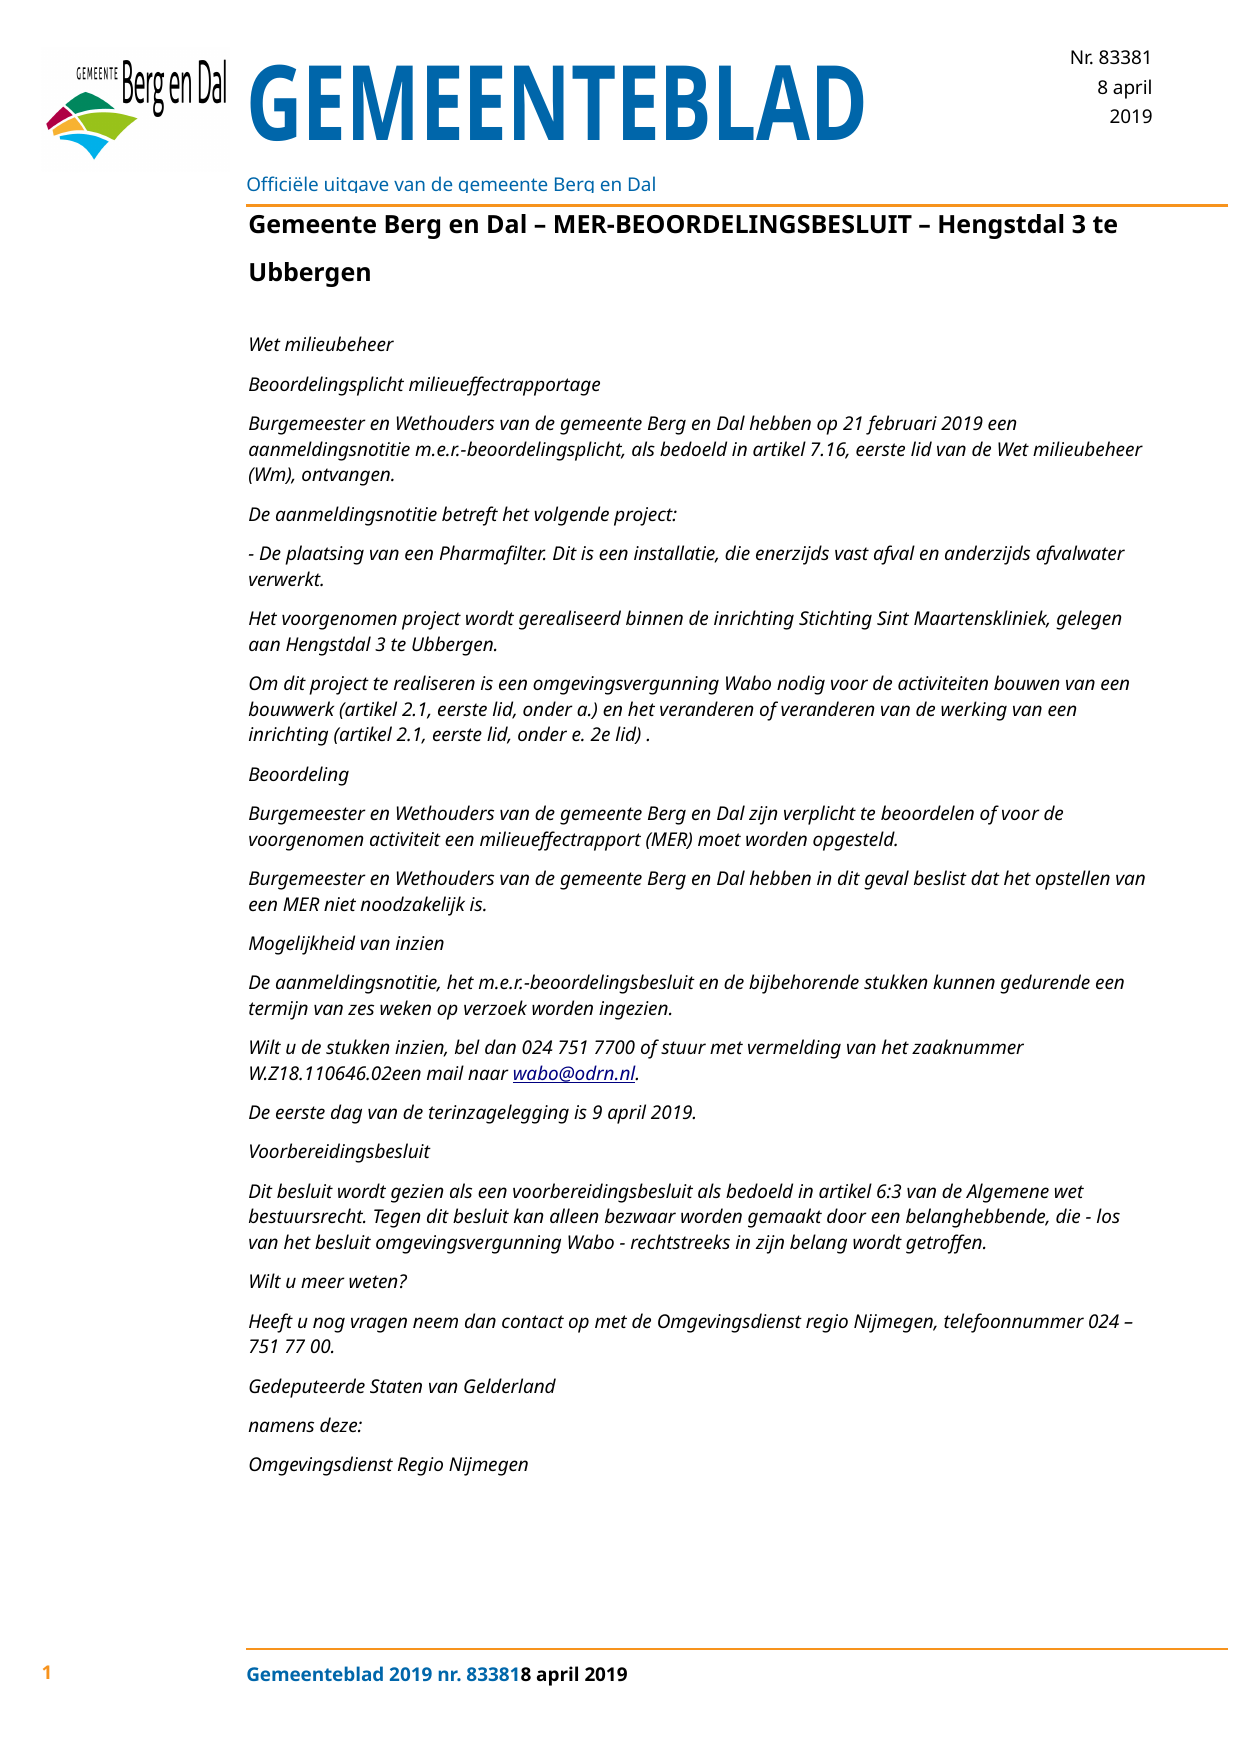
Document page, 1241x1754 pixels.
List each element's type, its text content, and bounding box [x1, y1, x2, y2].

picture [41, 47, 231, 172]
text Het voorgenomen project wordt gerealiseerd binnen de inrichting Stichting Sint Maartenskliniek, gelegen aan Hengstdal 3 te Ubbergen. [248, 605, 1152, 656]
text - De plaatsing van een Pharmafilter. Dit is een installatie, die enerzijds vast afval en anderzijds afvalwater verwerkt. [248, 540, 1152, 591]
text Mogelijkheid van inzien [248, 930, 1152, 956]
text Wet milieubeheer [248, 331, 1152, 357]
text Gedeputeerde Staten van Gelderland [248, 1373, 1152, 1398]
text De aanmeldingsnotitie, het m.e.r.-beoordelingsbesluit en de bijbehorende stukken kunnen gedurende een termijn van zes weken op verzoek worden ingezien. [248, 969, 1152, 1021]
text De eerste dag van de terinzagelegging is 9 april 2019. [248, 1099, 1152, 1125]
text Beoordelingsplicht milieueffectrapportage [248, 371, 1152, 396]
text Omgevingsdienst Regio Nijmegen [248, 1451, 1152, 1477]
text Dit besluit wordt gezien als een voorbereidingsbesluit als bedoeld in artikel 6:3 van de Algemene wet bestuursrecht. Tegen dit besluit kan alleen bezwaar worden gemaakt door een belanghebbende, die - los van het besluit omgevingsvergunning Wabo - rechtstreeks in zijn belang wordt getroffen. [248, 1178, 1152, 1255]
text Burgemeester en Wethouders van de gemeente Berg en Dal hebben in dit geval beslist dat het opstellen van een MER niet noodzakelijk is. [248, 865, 1152, 916]
text Wilt u meer weten? [248, 1268, 1152, 1294]
text Om dit project te realiseren is een omgevingsvergunning Wabo nodig voor de activiteiten bouwen van een bouwwerk (artikel 2.1, eerste lid, onder a.) en het veranderen of veranderen van de werking van een inrichting (artikel 2.1, eerste lid, onder e. 2e lid) . [248, 670, 1152, 747]
text Wilt u de stukken inzien, bel dan 024 751 7700 of stuur met vermelding van het zaaknummer W.Z18.110646.02een mail naar wabo@odrn.nl. [248, 1034, 1152, 1086]
text Gemeente Berg en Dal – MER-BEOORDELINGSBESLUIT – Hengstdal 3 te Ubbergen [248, 207, 1152, 288]
text Burgemeester en Wethouders van de gemeente Berg en Dal zijn verplicht te beoordelen of voor de voorgenomen activiteit een milieueffectrapport (MER) moet worden opgesteld. [248, 800, 1152, 851]
text Beoordeling [248, 761, 1152, 786]
text Burgemeester en Wethouders van de gemeente Berg en Dal hebben op 21 februari 2019 een aanmeldingsnotitie m.e.r.-beoordelingsplicht, als bedoeld in artikel 7.16, eerste lid van de Wet milieubeheer (Wm), ontvangen. [248, 410, 1152, 487]
text Voorbereidingsbesluit [248, 1138, 1152, 1164]
text namens deze: [248, 1412, 1152, 1438]
text Heeft u nog vragen neem dan contact op met de Omgevingsdienst regio Nijmegen, telefoonnummer 024 – 751 77 00. [248, 1308, 1152, 1359]
text De aanmeldingsnotitie betreft het volgende project: [248, 501, 1152, 526]
